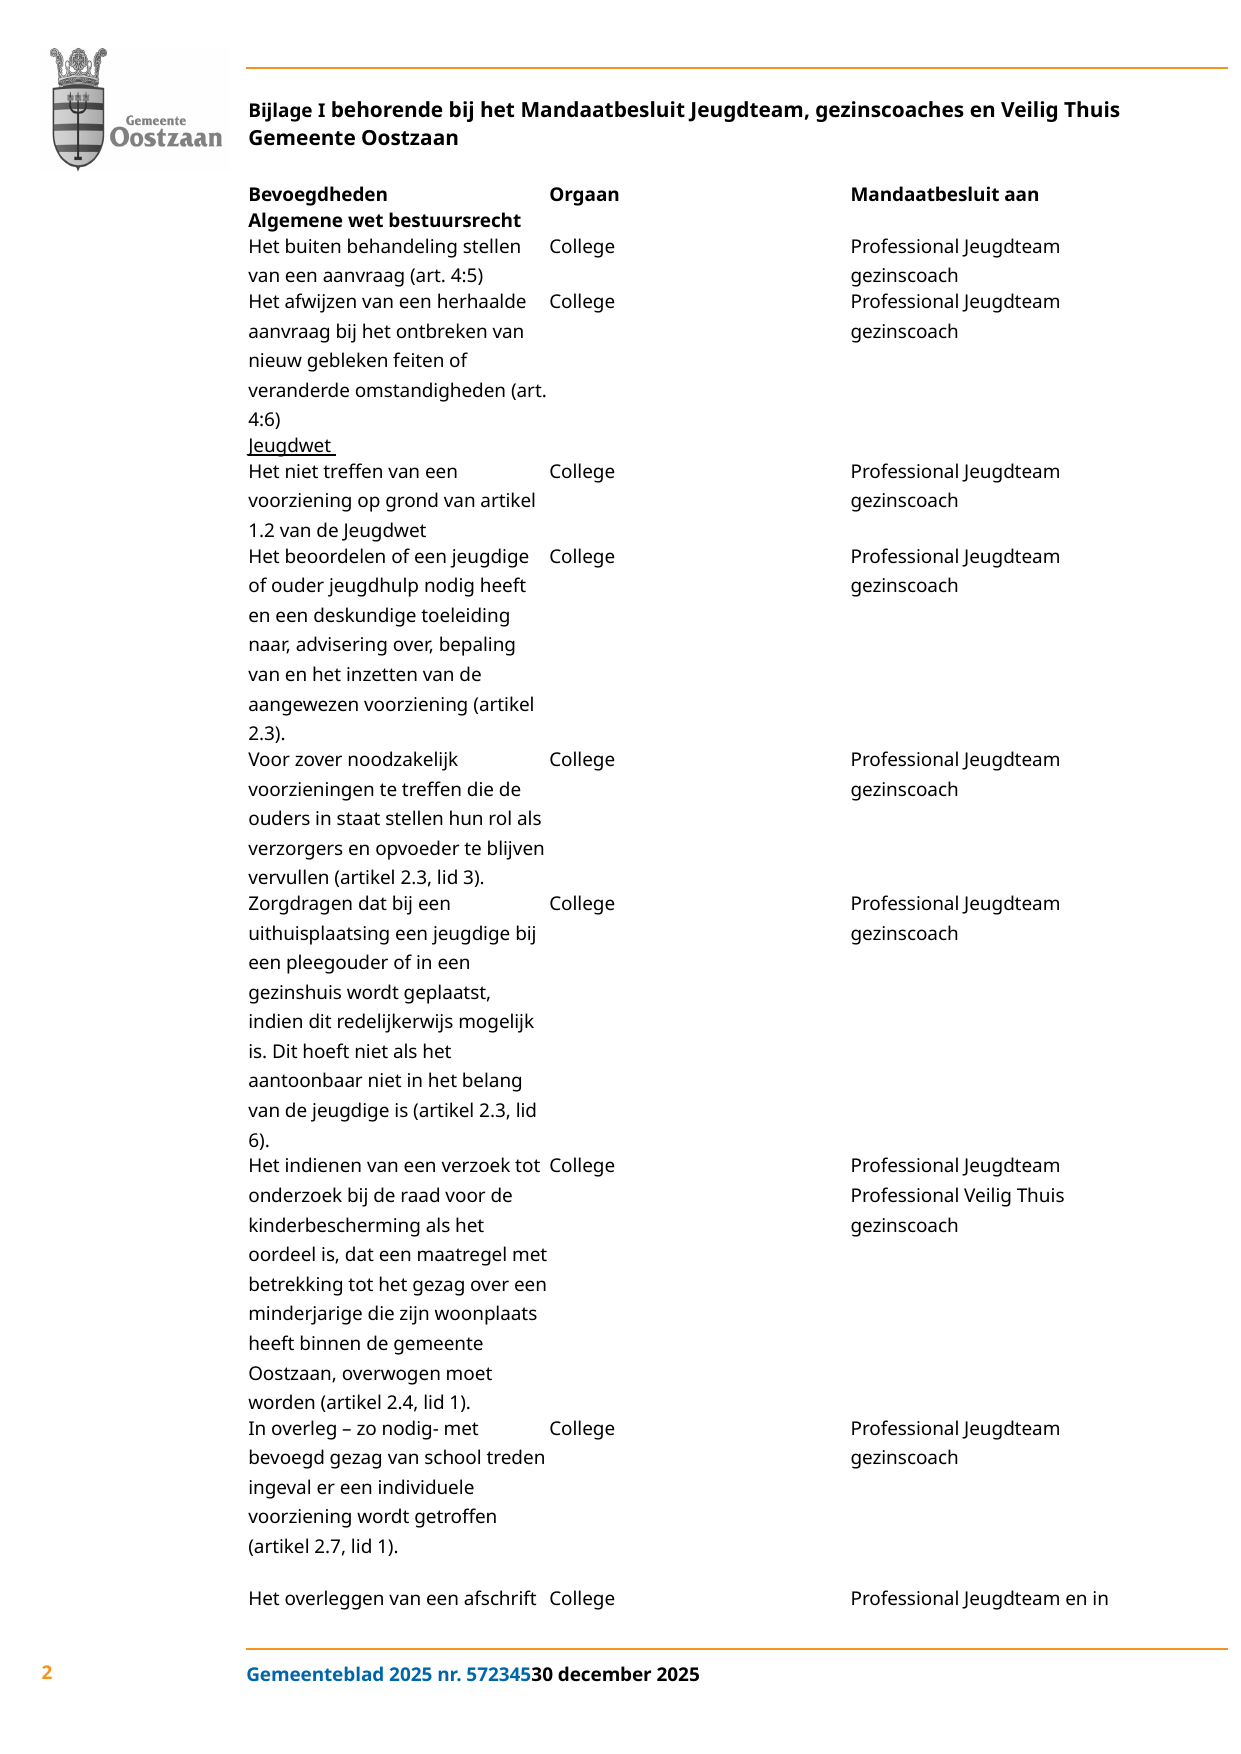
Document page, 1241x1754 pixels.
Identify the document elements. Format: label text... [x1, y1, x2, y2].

table_cell College [549, 1585, 850, 1611]
table_cell Professional Jeugdteam gezinscoach [850, 543, 1152, 746]
table_cell College [549, 746, 850, 890]
table_cell College [549, 233, 850, 288]
table_cell College [549, 1153, 850, 1415]
table_cell College [549, 543, 850, 746]
table_header Mandaatbesluit aan [850, 181, 1152, 207]
table_cell Voor zover noodzakelijk voorzieningen te treffen die de ouders in staat stellen hun rol als verzorgers en opvoeder te blijven vervullen (artikel 2.3, lid 3). [248, 746, 549, 890]
table_cell [549, 207, 850, 233]
table_cell [248, 1559, 549, 1585]
table_cell Het niet treffen van een voorziening op grond van artikel 1.2 van de Jeugdwet [248, 458, 549, 543]
table_cell College [549, 458, 850, 543]
table_cell Professional Jeugdteam gezinscoach [850, 890, 1152, 1153]
table_cell [850, 432, 1152, 458]
table_cell Het buiten behandeling stellen van een aanvraag (art. 4:5) [248, 233, 549, 288]
table_cell [549, 432, 850, 458]
picture [41, 47, 231, 172]
table_cell Het afwijzen van een herhaalde aanvraag bij het ontbreken van nieuw gebleken feiten of veranderde omstandigheden (art. 4:6) [248, 288, 549, 432]
table_cell Professional Jeugdteam gezinscoach [850, 746, 1152, 890]
table_cell Algemene wet bestuursrecht [248, 207, 549, 233]
table_cell Professional Jeugdteam gezinscoach [850, 1415, 1152, 1559]
table_cell [850, 207, 1152, 233]
table_cell College [549, 890, 850, 1153]
table_cell Het beoordelen of een jeugdige of ouder jeugdhulp nodig heeft en een deskundige toeleiding naar, advisering over, bepaling van en het inzetten van de aangewezen voorziening (artikel 2.3). [248, 543, 549, 746]
table_cell Professional Jeugdteam gezinscoach [850, 233, 1152, 288]
table_cell In overleg – zo nodig- met bevoegd gezag van school treden ingeval er een individuele voorziening wordt getroffen (artikel 2.7, lid 1). [248, 1415, 549, 1559]
table_cell [850, 1559, 1152, 1585]
table_header Bevoegdheden [248, 181, 549, 207]
table_cell Professional Jeugdteam en in [850, 1585, 1152, 1611]
table_cell Zorgdragen dat bij een uithuisplaatsing een jeugdige bij een pleegouder of in een gezinshuis wordt geplaatst, indien dit redelijkerwijs mogelijk is. Dit hoeft niet als het aantoonbaar niet in het belang van de jeugdige is (artikel 2.3, lid 6). [248, 890, 549, 1153]
table_cell College [549, 1415, 850, 1559]
text Bijlage I behorende bij het Mandaatbesluit Jeugdteam, gezinscoaches en Veilig Thuis Gemeente Oostzaan [248, 95, 1152, 152]
table_cell [549, 1559, 850, 1585]
table_cell Jeugdwet [248, 432, 549, 458]
table_cell Het indienen van een verzoek tot onderzoek bij de raad voor de kinderbescherming als het oordeel is, dat een maatregel met betrekking tot het gezag over een minderjarige die zijn woonplaats heeft binnen de gemeente Oostzaan, overwogen moet worden (artikel 2.4, lid 1). [248, 1153, 549, 1415]
table_cell Professional Jeugdteam Professional Veilig Thuis gezinscoach [850, 1153, 1152, 1415]
table_cell College [549, 288, 850, 432]
table_cell Het overleggen van een afschrift [248, 1585, 549, 1611]
table_cell Professional Jeugdteam gezinscoach [850, 458, 1152, 543]
table_header Orgaan [549, 181, 850, 207]
table_cell Professional Jeugdteam gezinscoach [850, 288, 1152, 432]
